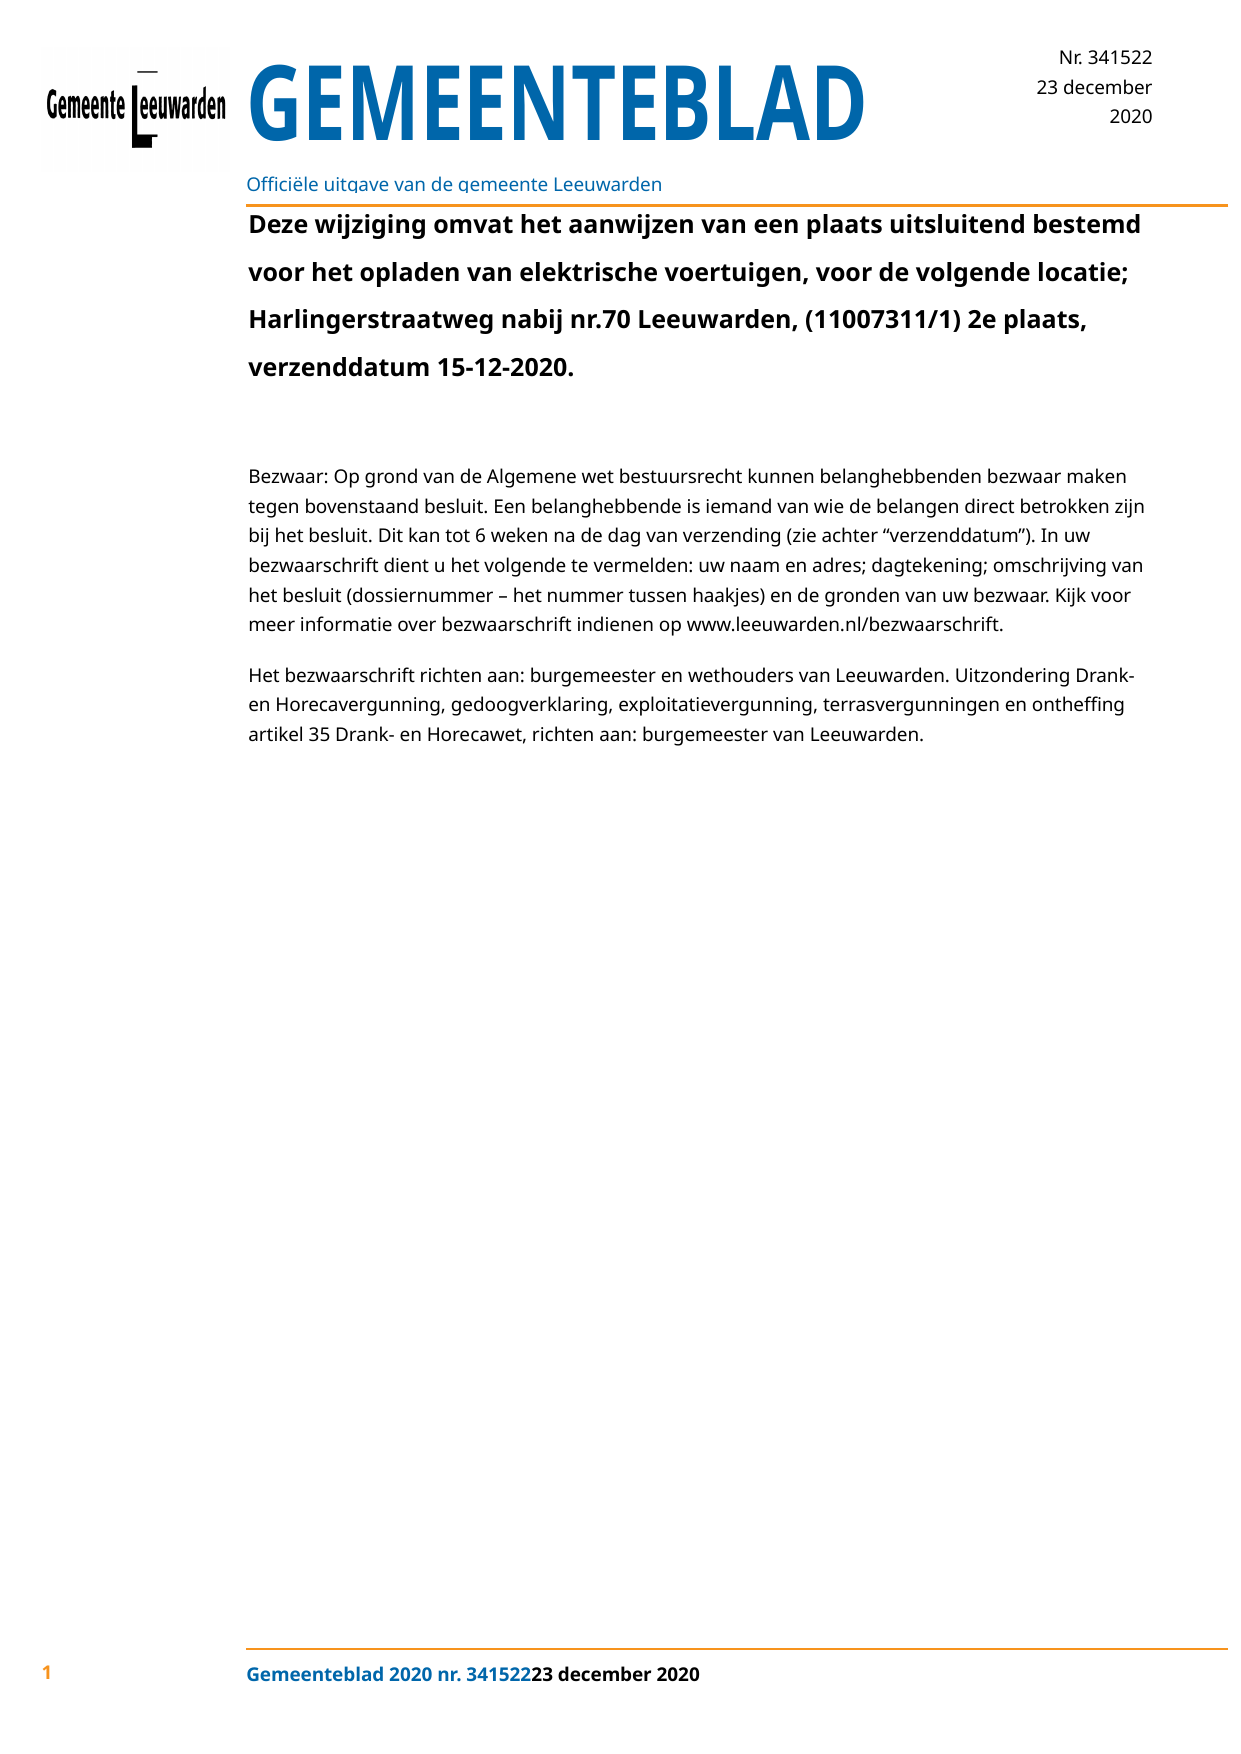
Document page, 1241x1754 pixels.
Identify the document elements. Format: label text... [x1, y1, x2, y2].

text Het bezwaarschrift richten aan: burgemeester en wethouders van Leeuwarden. Uitzondering Drank- en Horecavergunning, gedoogverklaring, exploitatievergunning, terrasvergunningen en ontheffing artikel 35 Drank- en Horecawet, richten aan: burgemeester van Leeuwarden. [248, 662, 1152, 747]
text Bezwaar: Op grond van de Algemene wet bestuursrecht kunnen belanghebbenden bezwaar maken tegen bovenstaand besluit. Een belanghebbende is iemand van wie de belangen direct betrokken zijn bij het besluit. Dit kan tot 6 weken na de dag van verzending (zie achter “verzenddatum”). In uw bezwaarschrift dient u het volgende te vermelden: uw naam en adres; dagtekening; omschrijving van het besluit (dossiernummer – het nummer tussen haakjes) en de gronden van uw bezwaar. Kijk voor meer informatie over bezwaarschrift indienen op www.leeuwarden.nl/bezwaarschrift. [248, 463, 1152, 637]
picture [41, 47, 231, 172]
text Deze wijziging omvat het aanwijzen van een plaats uitsluitend bestemd voor het opladen van elektrische voertuigen, voor de volgende locatie; Harlingerstraatweg nabij nr.70 Leeuwarden, (11007311/1) 2e plaats, verzenddatum 15-12-2020. [248, 207, 1152, 384]
